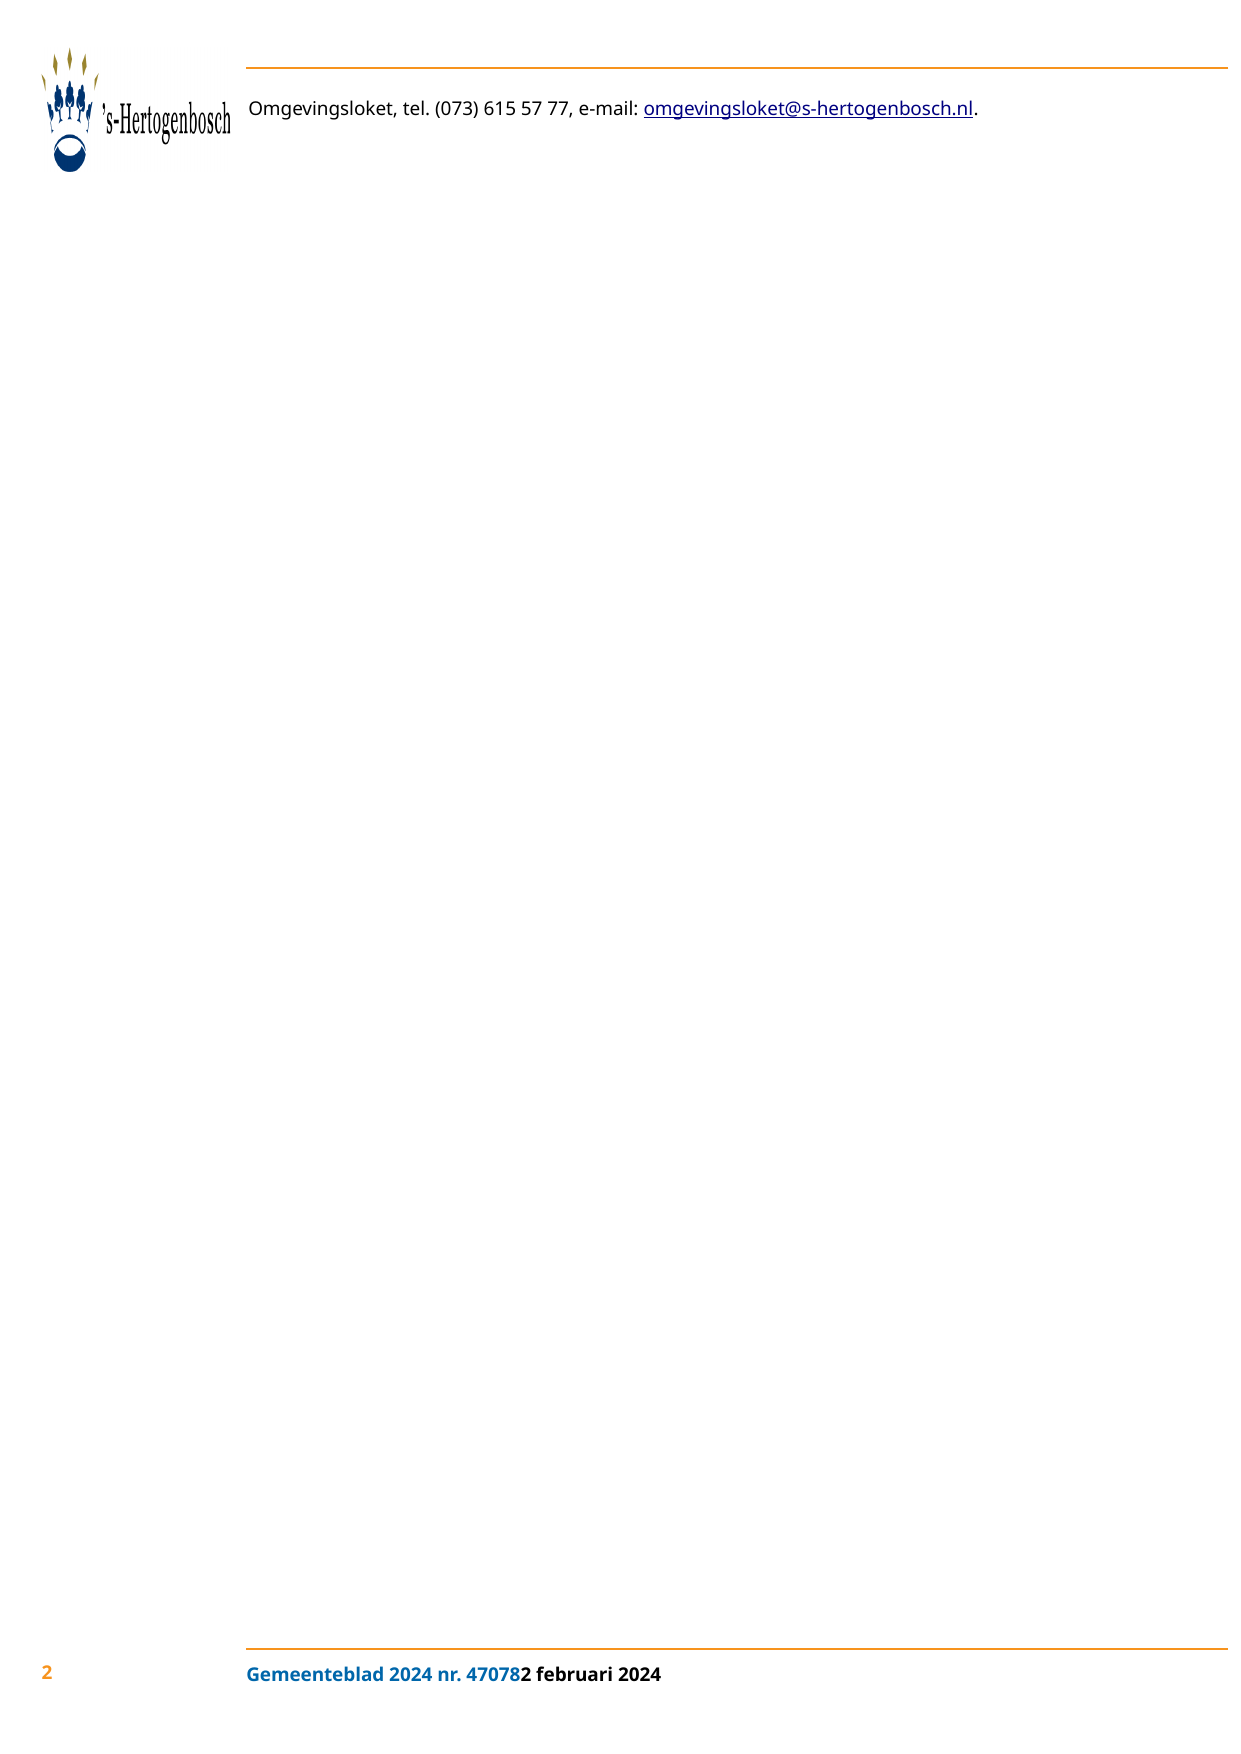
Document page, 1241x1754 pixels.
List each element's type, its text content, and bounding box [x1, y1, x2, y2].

text Omgevingsloket, tel. (073) 615 57 77, e-mail: omgevingsloket@s-hertogenbosch.nl. [248, 95, 1152, 121]
picture [41, 47, 231, 172]
